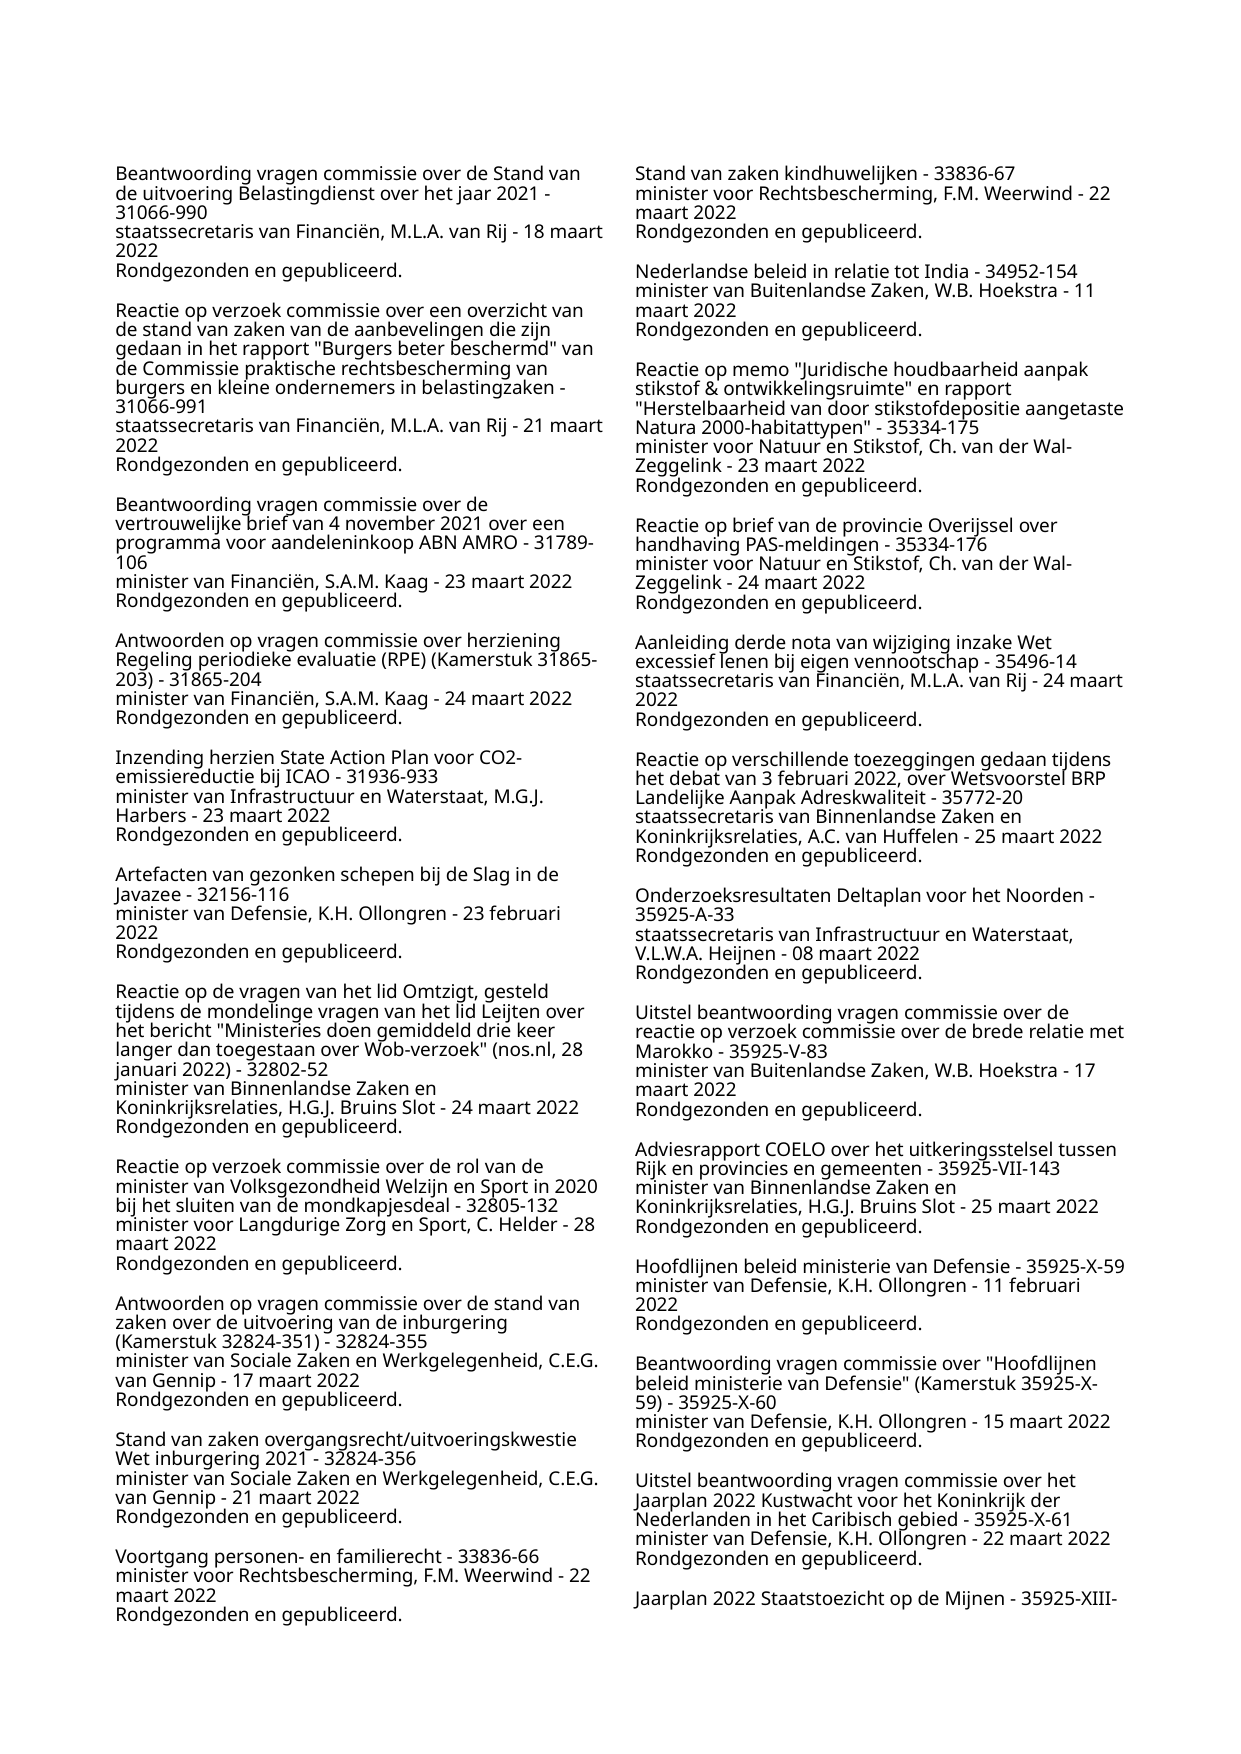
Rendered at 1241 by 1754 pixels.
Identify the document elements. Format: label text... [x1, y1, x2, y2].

text minister van Buitenlandse Zaken, W.B. Hoekstra - 17 maart 2022 [635, 1062, 1125, 1101]
text minister van Binnenlandse Zaken en Koninkrijksrelaties, H.G.J. Bruins Slot - 24 maart 2022 [115, 1080, 605, 1118]
text minister van Sociale Zaken en Werkgelegenheid, C.E.G. van Gennip - 17 maart 2022 [115, 1352, 605, 1391]
text Rondgezonden en gepubliceerd. [115, 262, 605, 281]
text Reactie op memo "Juridische houdbaarheid aanpak stikstof & ontwikkelingsruimte" en rapport "Herstelbaarheid van door stikstofdepositie aangetaste Natura 2000-habitattypen" - 35334-175 [635, 361, 1125, 438]
text Beantwoording vragen commissie over de vertrouwelijke brief van 4 november 2021 over een programma voor aandeleninkoop ABN AMRO - 31789-106 [115, 496, 605, 573]
text minister voor Natuur en Stikstof, Ch. van der Wal-Zeggelink - 24 maart 2022 [635, 555, 1125, 594]
text minister van Defensie, K.H. Ollongren - 15 maart 2022 [635, 1413, 1125, 1432]
text Rondgezonden en gepubliceerd. [115, 1606, 605, 1625]
text Aanleiding derde nota van wijziging inzake Wet excessief lenen bij eigen vennootschap - 35496-14 [635, 634, 1125, 672]
text Artefacten van gezonken schepen bij de Slag in de Javazee - 32156-116 [115, 866, 605, 905]
text Rondgezonden en gepubliceerd. [635, 1101, 1125, 1120]
text Reactie op brief van de provincie Overijssel over handhaving PAS-meldingen - 35334-176 [635, 517, 1125, 555]
text Rondgezonden en gepubliceerd. [635, 1218, 1125, 1237]
text minister van Defensie, K.H. Ollongren - 22 maart 2022 [635, 1530, 1125, 1549]
text Rondgezonden en gepubliceerd. [635, 477, 1125, 496]
text Rondgezonden en gepubliceerd. [115, 456, 605, 475]
text Nederlandse beleid in relatie tot India - 34952-154 [635, 263, 1125, 282]
text Rondgezonden en gepubliceerd. [635, 847, 1125, 866]
text staatssecretaris van Binnenlandse Zaken en Koninkrijksrelaties, A.C. van Huffelen - 25 maart 2022 [635, 808, 1125, 847]
text Reactie op verzoek commissie over de rol van de minister van Volksgezondheid Welzijn en Sport in 2020 bij het sluiten van de mondkapjesdeal - 32805-132 [115, 1158, 605, 1216]
text Beantwoording vragen commissie over "Hoofdlijnen beleid ministerie van Defensie" (Kamerstuk 35925-X-59) - 35925-X-60 [635, 1355, 1125, 1413]
text Rondgezonden en gepubliceerd. [635, 964, 1125, 983]
text Antwoorden op vragen commissie over de stand van zaken over de uitvoering van de inburgering (Kamerstuk 32824-351) - 32824-355 [115, 1295, 605, 1352]
text minister van Binnenlandse Zaken en Koninkrijksrelaties, H.G.J. Bruins Slot - 25 maart 2022 [635, 1179, 1125, 1218]
text Rondgezonden en gepubliceerd. [635, 1432, 1125, 1452]
text staatssecretaris van Financiën, M.L.A. van Rij - 18 maart 2022 [115, 223, 605, 262]
text Hoofdlijnen beleid ministerie van Defensie - 35925-X-59 [635, 1258, 1125, 1277]
text Rondgezonden en gepubliceerd. [115, 1118, 605, 1138]
text minister van Financiën, S.A.M. Kaag - 23 maart 2022 [115, 573, 605, 592]
text Jaarplan 2022 Staatstoezicht op de Mijnen - 35925-XIII- [635, 1589, 1125, 1609]
text Stand van zaken overgangsrecht/uitvoeringskwestie Wet inburgering 2021 - 32824-356 [115, 1431, 605, 1469]
text Rondgezonden en gepubliceerd. [115, 826, 605, 846]
text Rondgezonden en gepubliceerd. [635, 1315, 1125, 1335]
text Rondgezonden en gepubliceerd. [635, 594, 1125, 613]
text Inzending herzien State Action Plan voor CO2-emissiereductie bij ICAO - 31936-933 [115, 749, 605, 788]
text Onderzoeksresultaten Deltaplan voor het Noorden - 35925-A-33 [635, 887, 1125, 926]
text minister van Defensie, K.H. Ollongren - 11 februari 2022 [635, 1277, 1125, 1315]
text minister van Defensie, K.H. Ollongren - 23 februari 2022 [115, 905, 605, 943]
text Rondgezonden en gepubliceerd. [635, 711, 1125, 730]
text Rondgezonden en gepubliceerd. [115, 709, 605, 728]
text Voortgang personen- en familierecht - 33836-66 [115, 1548, 605, 1567]
text Stand van zaken kindhuwelijken - 33836-67 [635, 165, 1125, 184]
text Rondgezonden en gepubliceerd. [115, 1391, 605, 1410]
text minister van Infrastructuur en Waterstaat, M.G.J. Harbers - 23 maart 2022 [115, 788, 605, 826]
text Adviesrapport COELO over het uitkeringsstelsel tussen Rijk en provincies en gemeenten - 35925-VII-143 [635, 1141, 1125, 1179]
text Reactie op verschillende toezeggingen gedaan tijdens het debat van 3 februari 2022, over Wetsvoorstel BRP Landelijke Aanpak Adreskwaliteit - 35772-20 [635, 751, 1125, 808]
text Rondgezonden en gepubliceerd. [635, 321, 1125, 340]
text staatssecretaris van Financiën, M.L.A. van Rij - 21 maart 2022 [115, 417, 605, 456]
text Uitstel beantwoording vragen commissie over de reactie op verzoek commissie over de brede relatie met Marokko - 35925-V-83 [635, 1004, 1125, 1062]
text minister voor Rechtsbescherming, F.M. Weerwind - 22 maart 2022 [115, 1567, 605, 1606]
text Rondgezonden en gepubliceerd. [115, 943, 605, 963]
text Rondgezonden en gepubliceerd. [115, 1255, 605, 1274]
text minister voor Langdurige Zorg en Sport, C. Helder - 28 maart 2022 [115, 1216, 605, 1255]
text minister voor Natuur en Stikstof, Ch. van der Wal-Zeggelink - 23 maart 2022 [635, 438, 1125, 477]
text staatssecretaris van Infrastructuur en Waterstaat, V.L.W.A. Heijnen - 08 maart 2022 [635, 926, 1125, 964]
text minister van Financiën, S.A.M. Kaag - 24 maart 2022 [115, 690, 605, 709]
text Rondgezonden en gepubliceerd. [115, 1508, 605, 1527]
text Antwoorden op vragen commissie over herziening Regeling periodieke evaluatie (RPE) (Kamerstuk 31865-203) - 31865-204 [115, 632, 605, 690]
text Uitstel beantwoording vragen commissie over het Jaarplan 2022 Kustwacht voor het Koninkrijk der Nederlanden in het Caribisch gebied - 35925-X-61 [635, 1472, 1125, 1530]
text Beantwoording vragen commissie over de Stand van de uitvoering Belastingdienst over het jaar 2021 - 31066-990 [115, 165, 605, 223]
text Reactie op de vragen van het lid Omtzigt, gesteld tijdens de mondelinge vragen van het lid Leijten over het bericht "Ministeries doen gemiddeld drie keer langer dan toegestaan over Wob-verzoek" (nos.nl, 28 januari 2022) - 32802-52 [115, 983, 605, 1080]
text Reactie op verzoek commissie over een overzicht van de stand van zaken van de aanbevelingen die zijn gedaan in het rapport "Burgers beter beschermd" van de Commissie praktische rechtsbescherming van burgers en kleine ondernemers in belastingzaken - 31066-991 [115, 302, 605, 417]
text minister van Sociale Zaken en Werkgelegenheid, C.E.G. van Gennip - 21 maart 2022 [115, 1469, 605, 1508]
text Rondgezonden en gepubliceerd. [635, 1549, 1125, 1569]
text minister van Buitenlandse Zaken, W.B. Hoekstra - 11 maart 2022 [635, 282, 1125, 321]
text Rondgezonden en gepubliceerd. [115, 592, 605, 611]
text minister voor Rechtsbescherming, F.M. Weerwind - 22 maart 2022 [635, 184, 1125, 223]
text Rondgezonden en gepubliceerd. [635, 223, 1125, 242]
text staatssecretaris van Financiën, M.L.A. van Rij - 24 maart 2022 [635, 672, 1125, 711]
